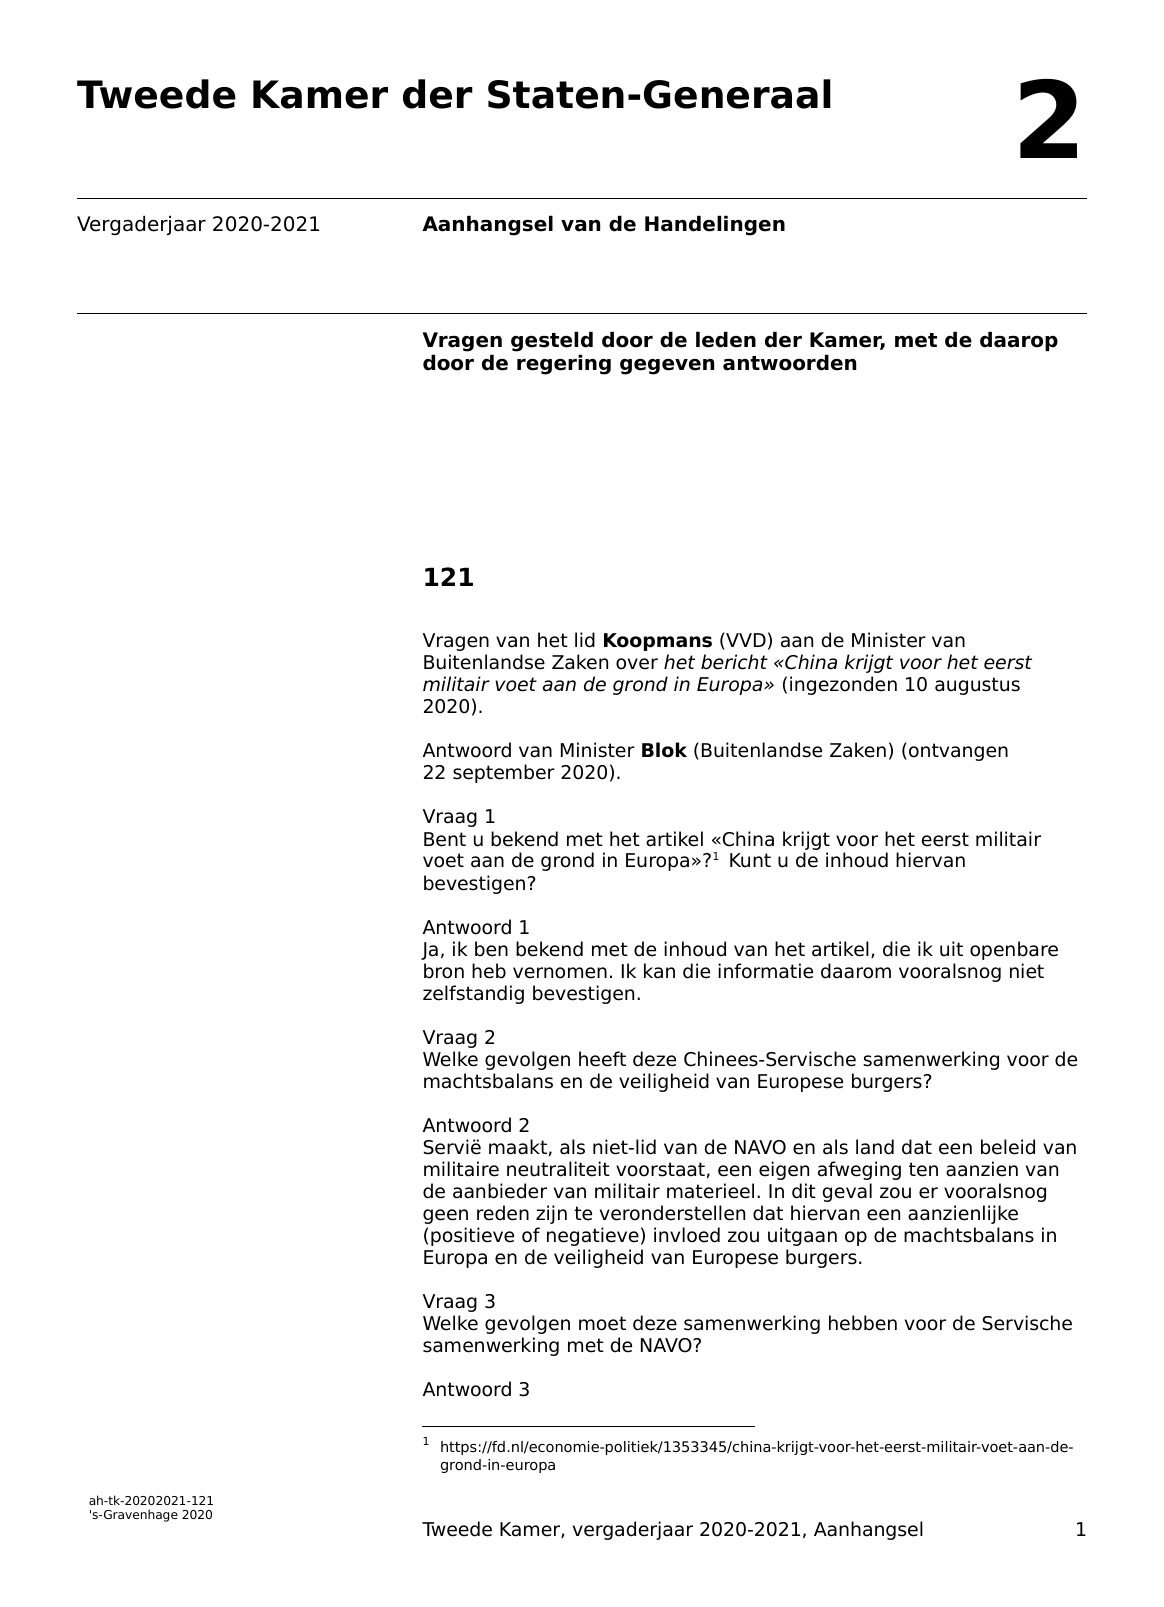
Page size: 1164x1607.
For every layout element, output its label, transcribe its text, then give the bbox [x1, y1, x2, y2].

text Antwoord van Minister Blok (Buitenlandse Zaken) (ontvangen 22 september 2020). [422, 740, 1087, 784]
text 121 [422, 563, 1087, 592]
text Ja, ik ben bekend met de inhoud van het artikel, die ik uit openbare bron heb vernomen. Ik kan die informatie daarom vooralsnog niet zelfstandig bevestigen. [422, 938, 1087, 1004]
text Antwoord 1 [422, 917, 1087, 938]
table_cell [77, 314, 422, 375]
text Welke gevolgen moet deze samenwerking hebben voor de Servische samenwerking met de NAVO? [422, 1313, 1087, 1357]
text ah-tk-20202021-121 [88, 1494, 323, 1508]
text Vraag 2 [422, 1027, 1087, 1049]
table_header Tweede Kamer der Staten-Generaal [77, 59, 886, 198]
text Bent u bekend met het artikel «China krijgt voor het eerst militair voet aan de grond in Europa»? Kunt u de inhoud hiervan bevestigen? [422, 828, 1087, 894]
text 's-Gravenhage 2020 [88, 1508, 323, 1522]
table_cell Vragen gesteld door de leden der Kamer, met de daarop door de regering gegeven antwoorden [422, 314, 1087, 375]
table_cell Vergaderjaar 2020-2021 [77, 199, 422, 313]
text https://fd.nl/economie-politiek/1353345/china-krijgt-voor-het-eerst-militair-voet-aan-de-grond-in-europa [422, 1435, 1087, 1474]
text Antwoord 3 [422, 1379, 1087, 1401]
text Antwoord 2 [422, 1115, 1087, 1137]
text Welke gevolgen heeft deze Chinees-Servische samenwerking voor de machtsbalans en de veiligheid van Europese burgers? [422, 1049, 1087, 1093]
table_cell Aanhangsel van de Handelingen [422, 199, 1087, 313]
table_header 2 [886, 59, 1087, 198]
text Vraag 3 [422, 1291, 1087, 1313]
text Vraag 1 [422, 806, 1087, 828]
text Vragen van het lid Koopmans (VVD) aan de Minister van Buitenlandse Zaken over het bericht «China krijgt voor het eerst militair voet aan de grond in Europa» (ingezonden 10 augustus 2020). [422, 630, 1087, 718]
text Servië maakt, als niet-lid van de NAVO en als land dat een beleid van militaire neutraliteit voorstaat, een eigen afweging ten aanzien van de aanbieder van militair materieel. In dit geval zou er vooralsnog geen reden zijn te veronderstellen dat hiervan een aanzienlijke (positieve of negatieve) invloed zou uitgaan op de machtsbalans in Europa en de veiligheid van Europese burgers. [422, 1137, 1087, 1269]
